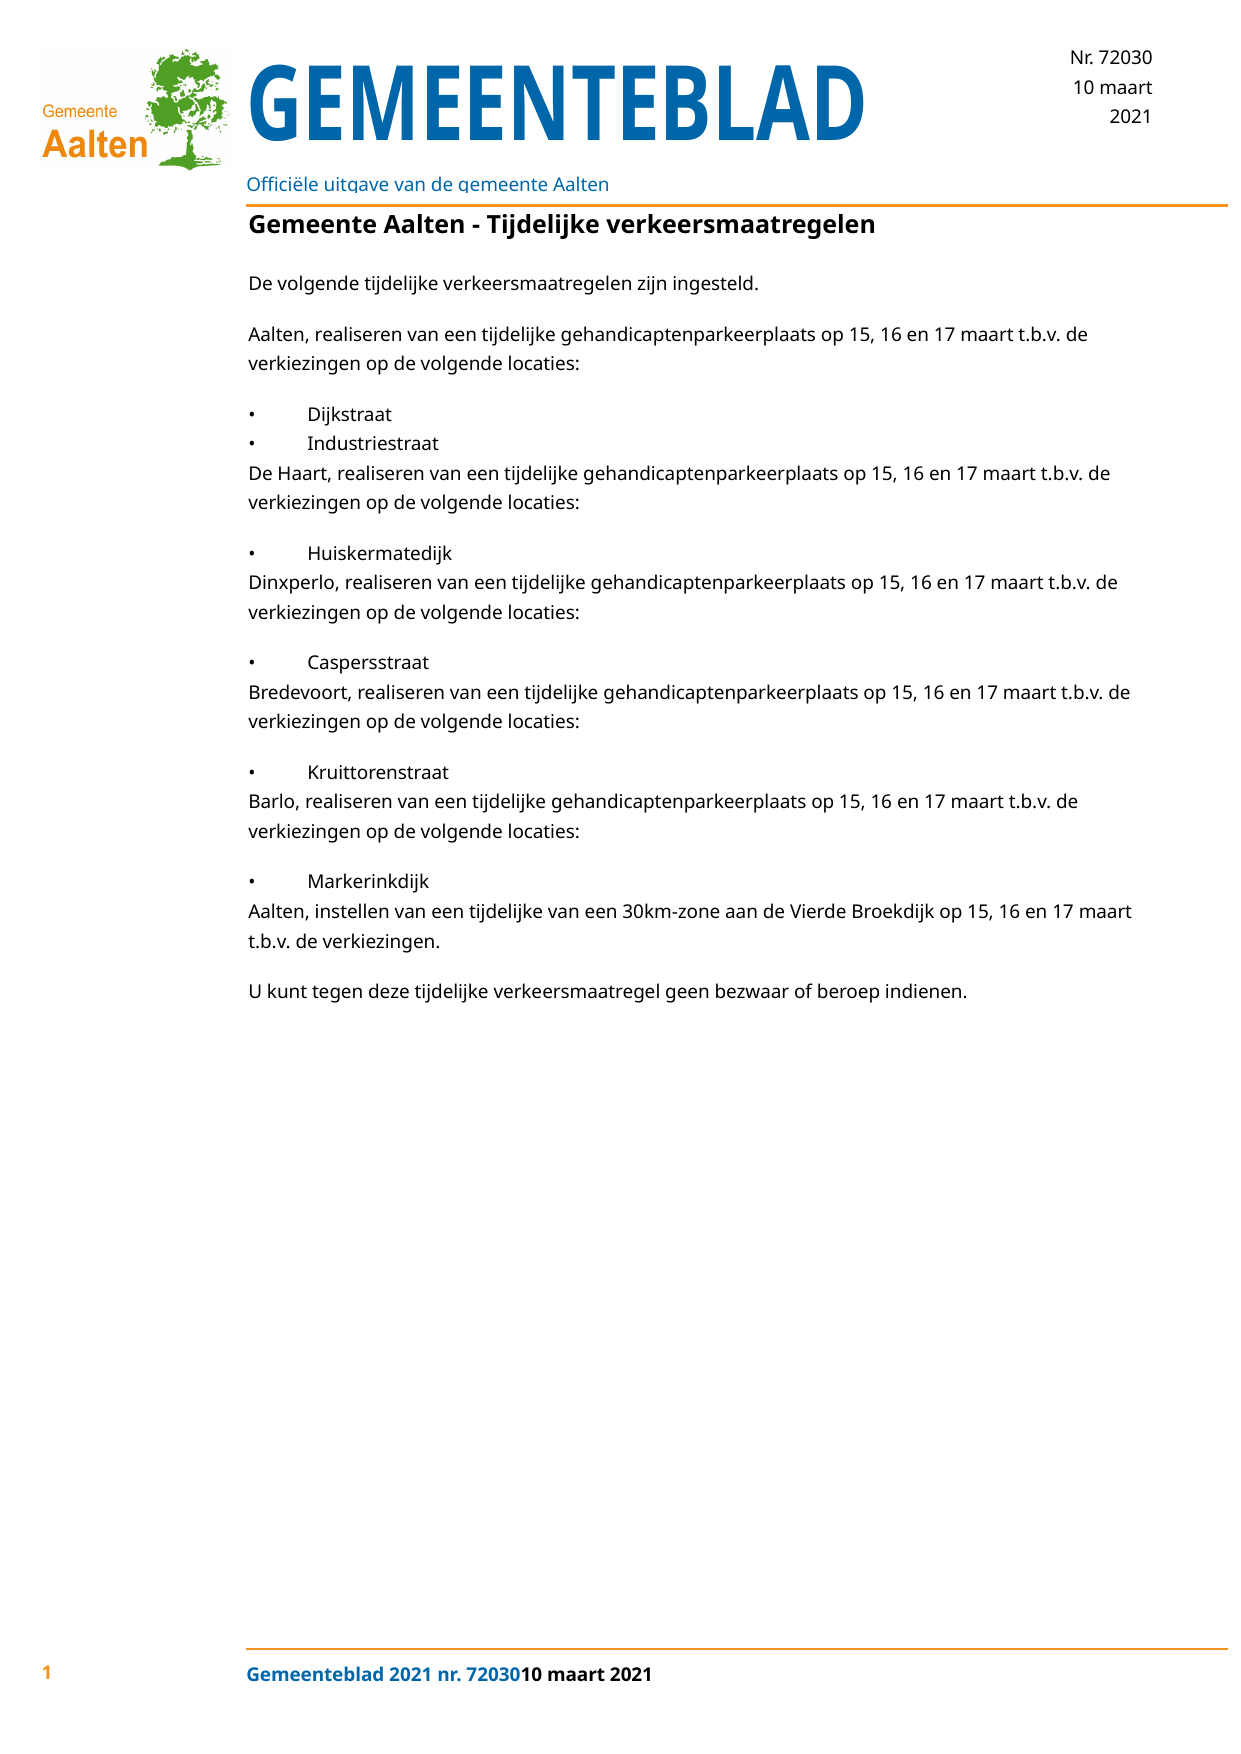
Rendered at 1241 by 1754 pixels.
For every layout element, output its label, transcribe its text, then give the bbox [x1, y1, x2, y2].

list Industriestraat [248, 430, 1152, 456]
list Huiskermatedijk [248, 540, 1152, 566]
list Markerinkdijk [248, 869, 1152, 894]
list Caspersstraat [248, 649, 1152, 675]
text Aalten, instellen van een tijdelijke van een 30km-zone aan de Vierde Broekdijk op 15, 16 en 17 maart t.b.v. de verkiezingen. [248, 898, 1152, 953]
text De volgende tijdelijke verkeersmaatregelen zijn ingesteld. [248, 270, 1152, 296]
text Bredevoort, realiseren van een tijdelijke gehandicaptenparkeerplaats op 15, 16 en 17 maart t.b.v. de verkiezingen op de volgende locaties: [248, 679, 1152, 734]
text U kunt tegen deze tijdelijke verkeersmaatregel geen bezwaar of beroep indienen. [248, 978, 1152, 1004]
picture [41, 47, 231, 172]
text De Haart, realiseren van een tijdelijke gehandicaptenparkeerplaats op 15, 16 en 17 maart t.b.v. de verkiezingen op de volgende locaties: [248, 460, 1152, 515]
text Aalten, realiseren van een tijdelijke gehandicaptenparkeerplaats op 15, 16 en 17 maart t.b.v. de verkiezingen op de volgende locaties: [248, 321, 1152, 376]
list Kruittorenstraat [248, 759, 1152, 785]
text Dinxperlo, realiseren van een tijdelijke gehandicaptenparkeerplaats op 15, 16 en 17 maart t.b.v. de verkiezingen op de volgende locaties: [248, 569, 1152, 625]
text Barlo, realiseren van een tijdelijke gehandicaptenparkeerplaats op 15, 16 en 17 maart t.b.v. de verkiezingen op de volgende locaties: [248, 789, 1152, 844]
list Dijkstraat [248, 401, 1152, 426]
text Gemeente Aalten - Tijdelijke verkeersmaatregelen [248, 207, 1152, 241]
